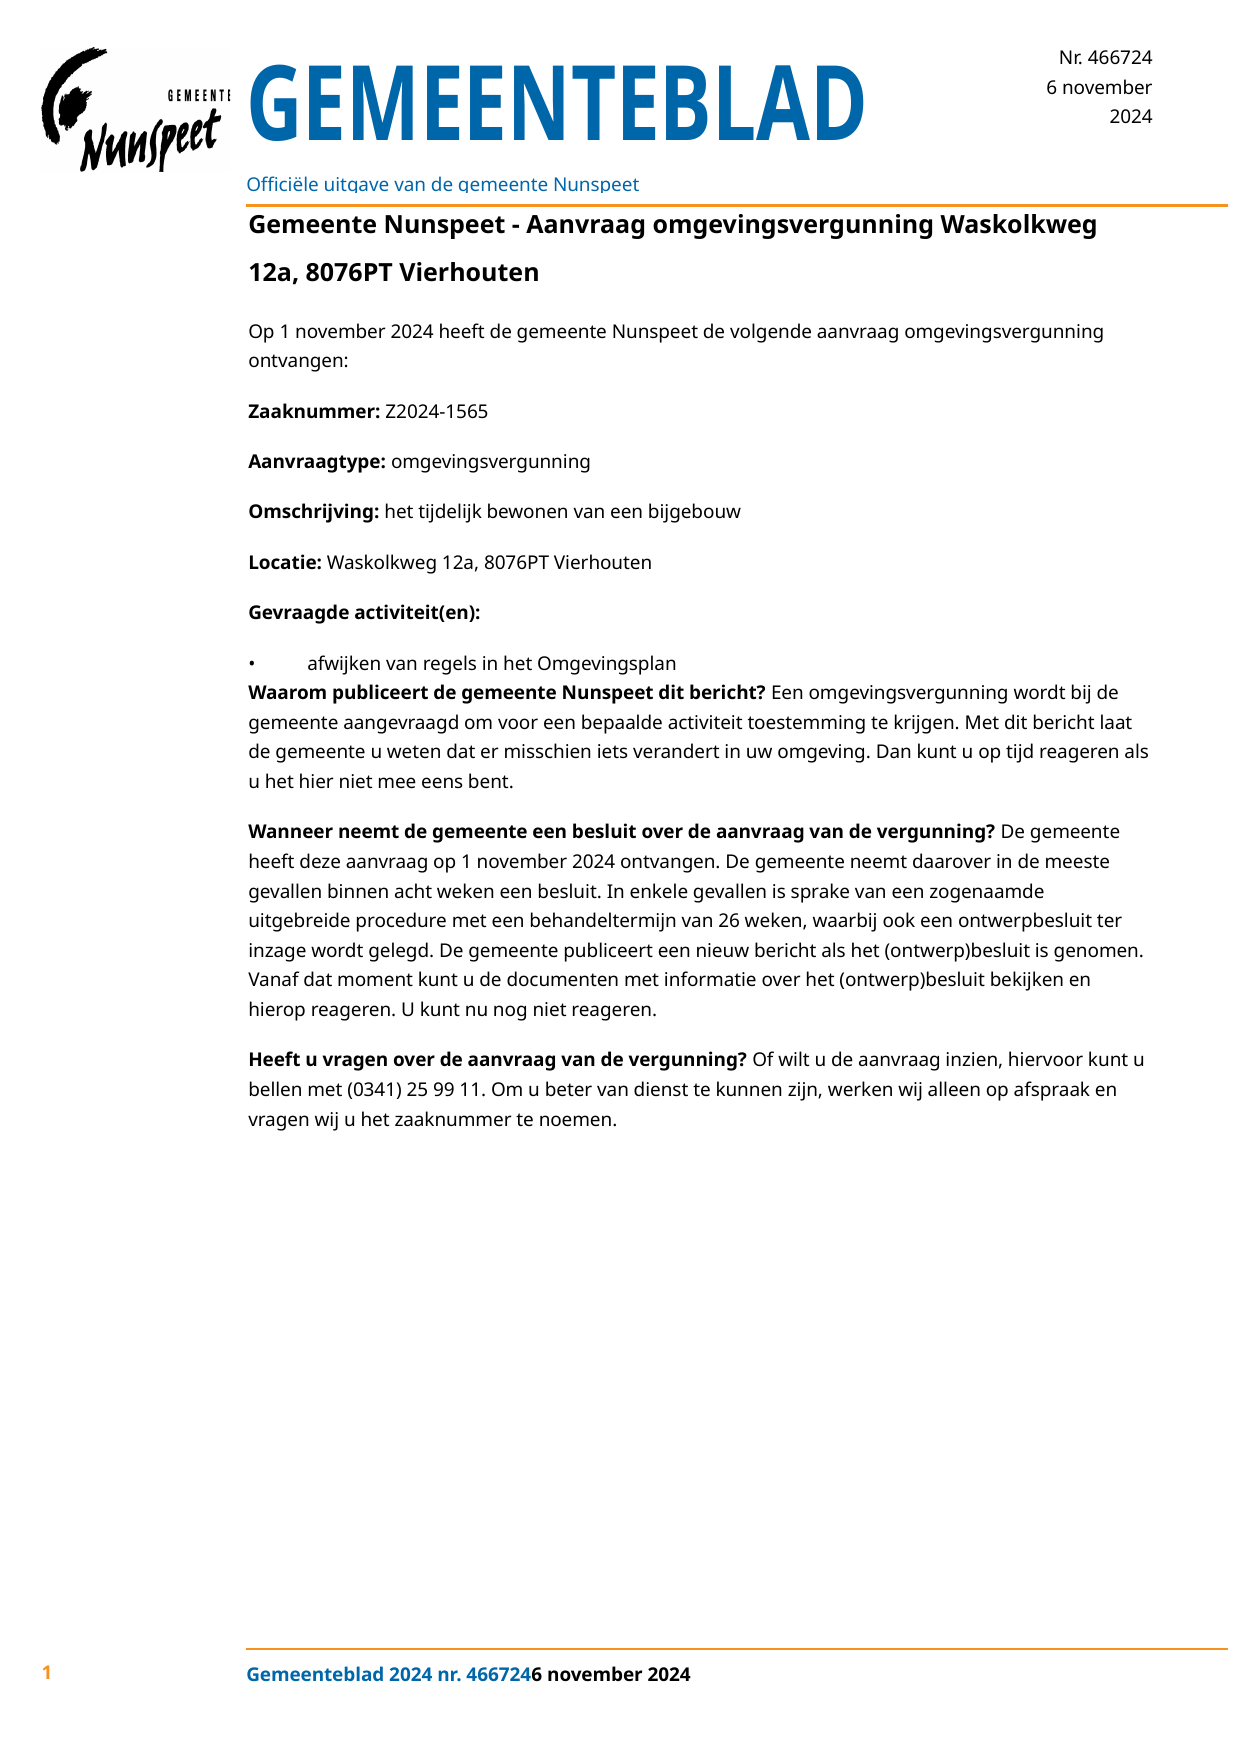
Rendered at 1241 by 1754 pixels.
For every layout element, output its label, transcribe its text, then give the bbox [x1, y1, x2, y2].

picture [41, 47, 231, 172]
text Aanvraagtype: omgevingsvergunning [248, 448, 1152, 474]
text Gevraagde activiteit(en): [248, 599, 1152, 625]
text Zaaknummer: Z2024-1565 [248, 398, 1152, 424]
text Gemeente Nunspeet - Aanvraag omgevingsvergunning Waskolkweg 12a, 8076PT Vierhouten [248, 207, 1152, 288]
list afwijken van regels in het Omgevingsplan [248, 650, 1152, 676]
text Op 1 november 2024 heeft de gemeente Nunspeet de volgende aanvraag omgevingsvergunning ontvangen: [248, 318, 1152, 373]
text Omschrijving: het tijdelijk bewonen van een bijgebouw [248, 499, 1152, 524]
text Heeft u vragen over de aanvraag van de vergunning? Of wilt u de aanvraag inzien, hiervoor kunt u bellen met (0341) 25 99 11. Om u beter van dienst te kunnen zijn, werken wij alleen op afspraak en vragen wij u het zaaknummer te noemen. [248, 1047, 1152, 1132]
text Wanneer neemt de gemeente een besluit over de aanvraag van de vergunning? De gemeente heeft deze aanvraag op 1 november 2024 ontvangen. De gemeente neemt daarover in de meeste gevallen binnen acht weken een besluit. In enkele gevallen is sprake van een zogenaamde uitgebreide procedure met een behandeltermijn van 26 weken, waarbij ook een ontwerpbesluit ter inzage wordt gelegd. De gemeente publiceert een nieuw bericht als het (ontwerp)besluit is genomen. Vanaf dat moment kunt u de documenten met informatie over het (ontwerp)besluit bekijken en hierop reageren. U kunt nu nog niet reageren. [248, 819, 1152, 1022]
text Locatie: Waskolkweg 12a, 8076PT Vierhouten [248, 549, 1152, 575]
text Waarom publiceert de gemeente Nunspeet dit bericht? Een omgevingsvergunning wordt bij de gemeente aangevraagd om voor een bepaalde activiteit toestemming te krijgen. Met dit bericht laat de gemeente u weten dat er misschien iets verandert in uw omgeving. Dan kunt u op tijd reageren als u het hier niet mee eens bent. [248, 679, 1152, 794]
